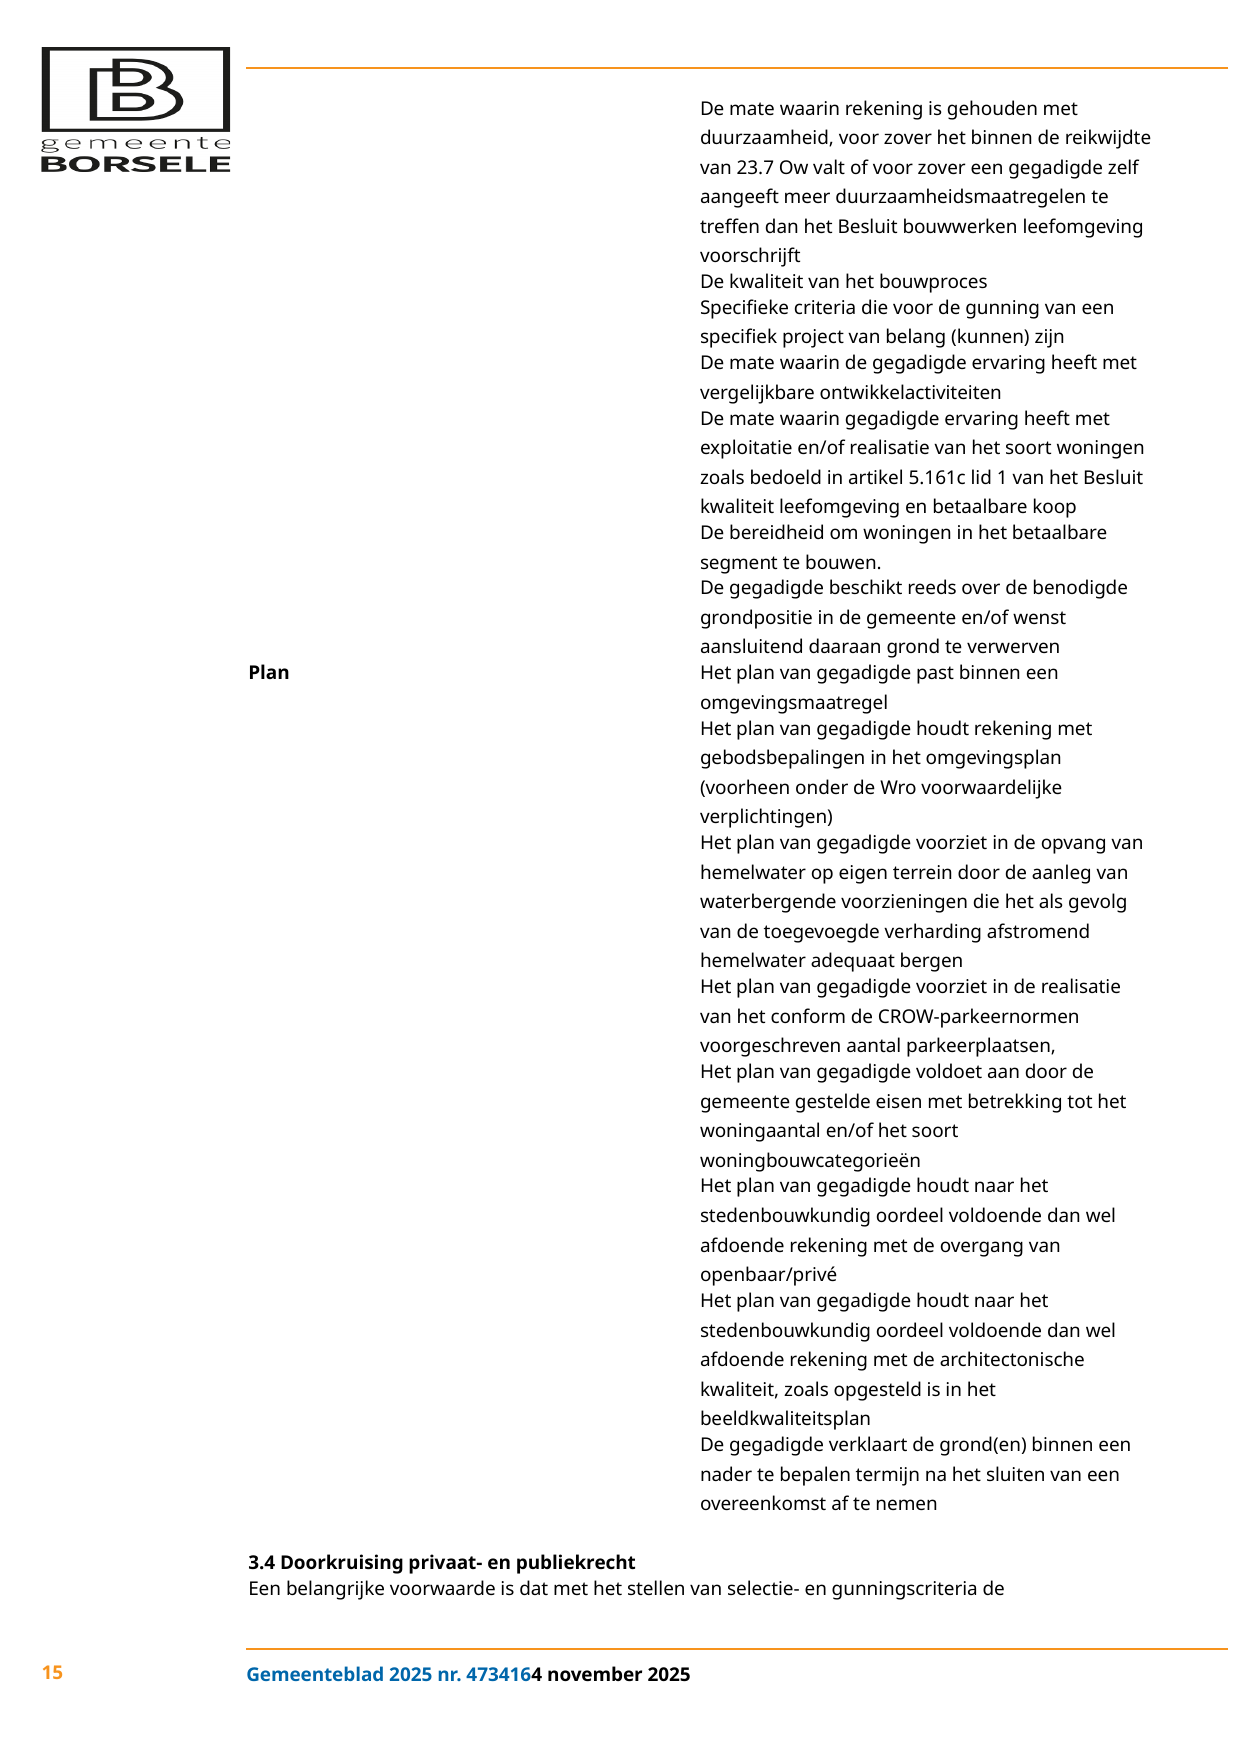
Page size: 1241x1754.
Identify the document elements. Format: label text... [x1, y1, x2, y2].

table_cell De bereidheid om woningen in het betaalbare segment te bouwen. [700, 519, 1152, 574]
table_cell [248, 829, 700, 973]
table_cell [248, 294, 700, 349]
table_cell Het plan van gegadigde voorziet in de realisatie van het conform de CROW-parkeernormen voorgeschreven aantal parkeerplaatsen, [700, 973, 1152, 1058]
table_cell De mate waarin gegadigde ervaring heeft met exploitatie en/of realisatie van het soort woningen zoals bedoeld in artikel 5.161c lid 1 van het Besluit kwaliteit leefomgeving en betaalbare koop [700, 405, 1152, 519]
table_cell [248, 1058, 700, 1173]
table_cell De mate waarin rekening is gehouden met duurzaamheid, voor zover het binnen de reikwijdte van 23.7 Ow valt of voor zover een gegadigde zelf aangeeft meer duurzaamheidsmaatregelen te treffen dan het Besluit bouwwerken leefomgeving voorschrijft [700, 95, 1152, 268]
table_cell De gegadigde beschikt reeds over de benodigde grondpositie in de gemeente en/of wenst aansluitend daaraan grond te verwerven [700, 575, 1152, 659]
table_cell [248, 715, 700, 829]
table_cell [248, 269, 700, 294]
table_cell [248, 1431, 700, 1516]
table_cell Plan [248, 660, 700, 715]
table_cell Het plan van gegadigde voorziet in de opvang van hemelwater op eigen terrein door de aanleg van waterbergende voorzieningen die het als gevolg van de toegevoegde verharding afstromend hemelwater adequaat bergen [700, 829, 1152, 973]
picture [41, 47, 231, 172]
table_cell Specifieke criteria die voor de gunning van een specifiek project van belang (kunnen) zijn [700, 294, 1152, 349]
table_cell [248, 973, 700, 1058]
table_cell De mate waarin de gegadigde ervaring heeft met vergelijkbare ontwikkelactiviteiten [700, 350, 1152, 405]
table_cell [248, 1173, 700, 1287]
table_cell Het plan van gegadigde houdt naar het stedenbouwkundig oordeel voldoende dan wel afdoende rekening met de overgang van openbaar/privé [700, 1173, 1152, 1287]
table_cell Het plan van gegadigde past binnen een omgevingsmaatregel [700, 660, 1152, 715]
table_cell [248, 519, 700, 574]
table_cell [248, 350, 700, 405]
table_cell [248, 405, 700, 519]
table_cell [248, 1287, 700, 1431]
table_cell [248, 95, 700, 268]
text 3.4 Doorkruising privaat- en publiekrecht [248, 1549, 1152, 1575]
table_cell De kwaliteit van het bouwproces [700, 269, 1152, 294]
table_cell Het plan van gegadigde houdt rekening met gebodsbepalingen in het omgevingsplan (voorheen onder de Wro voorwaardelijke verplichtingen) [700, 715, 1152, 829]
text Een belangrijke voorwaarde is dat met het stellen van selectie- en gunningscriteria de [248, 1575, 1152, 1600]
table_cell De gegadigde verklaart de grond(en) binnen een nader te bepalen termijn na het sluiten van een overeenkomst af te nemen [700, 1431, 1152, 1516]
table_cell Het plan van gegadigde houdt naar het stedenbouwkundig oordeel voldoende dan wel afdoende rekening met de architectonische kwaliteit, zoals opgesteld is in het beeldkwaliteitsplan [700, 1287, 1152, 1431]
table_cell [248, 575, 700, 659]
table_cell Het plan van gegadigde voldoet aan door de gemeente gestelde eisen met betrekking tot het woningaantal en/of het soort woningbouwcategorieën [700, 1058, 1152, 1173]
